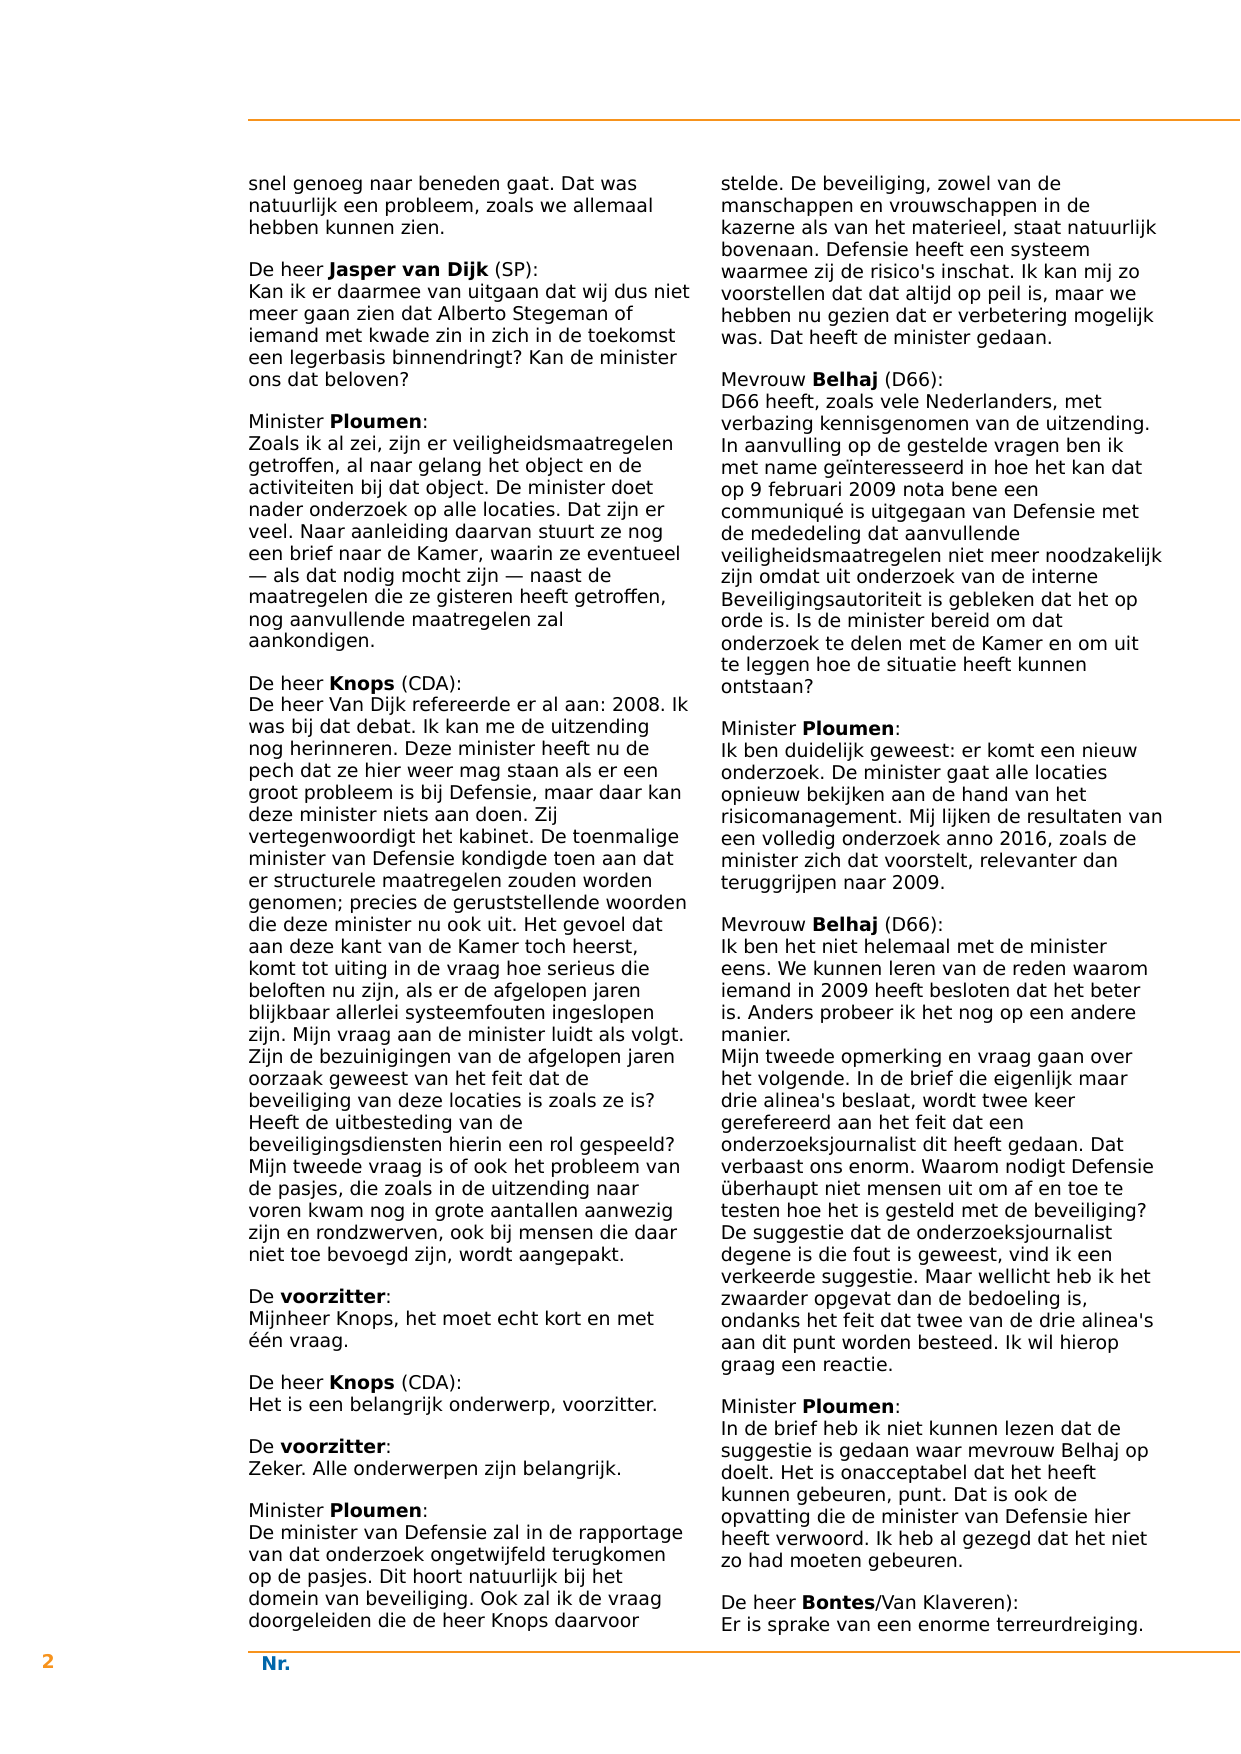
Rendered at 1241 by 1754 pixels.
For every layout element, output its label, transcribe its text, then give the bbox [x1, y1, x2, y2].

text De heer Knops (CDA): [248, 672, 691, 694]
text De voorzitter: [248, 1286, 691, 1308]
text Het is een belangrijk onderwerp, voorzitter. [248, 1394, 691, 1416]
text Mevrouw Belhaj (D66): [721, 369, 1163, 391]
text Er is sprake van een enorme terreurdreiging. [721, 1613, 1163, 1636]
text Mijn tweede opmerking en vraag gaan over het volgende. In de brief die eigenlijk maar drie alinea's beslaat, wordt twee keer gerefereerd aan het feit dat een onderzoeksjournalist dit heeft gedaan. Dat verbaast ons enorm. Waarom nodigt Defensie überhaupt niet mensen uit om af en toe te testen hoe het is gesteld met de beveiliging? De suggestie dat de onderzoeksjournalist degene is die fout is geweest, vind ik een verkeerde suggestie. Maar wellicht heb ik het zwaarder opgevat dan de bedoeling is, ondanks het feit dat twee van de drie alinea's aan dit punt worden besteed. Ik wil hierop graag een reactie. [721, 1046, 1163, 1376]
text Minister Ploumen: [248, 411, 691, 433]
text D66 heeft, zoals vele Nederlanders, met verbazing kennisgenomen van de uitzending. In aanvulling op de gestelde vragen ben ik met name geïnteresseerd in hoe het kan dat op 9 februari 2009 nota bene een communiqué is uitgegaan van Defensie met de mededeling dat aanvullende veiligheidsmaatregelen niet meer noodzakelijk zijn omdat uit onderzoek van de interne Beveiligingsautoriteit is gebleken dat het op orde is. Is de minister bereid om dat onderzoek te delen met de Kamer en om uit te leggen hoe de situatie heeft kunnen ontstaan? [721, 391, 1163, 698]
text Ik ben duidelijk geweest: er komt een nieuw onderzoek. De minister gaat alle locaties opnieuw bekijken aan de hand van het risicomanagement. Mij lijken de resultaten van een volledig onderzoek anno 2016, zoals de minister zich dat voorstelt, relevanter dan teruggrijpen naar 2009. [721, 740, 1163, 894]
text Zoals ik al zei, zijn er veiligheidsmaatregelen getroffen, al naar gelang het object en de activiteiten bij dat object. De minister doet nader onderzoek op alle locaties. Dat zijn er veel. Naar aanleiding daarvan stuurt ze nog een brief naar de Kamer, waarin ze eventueel — als dat nodig mocht zijn — naast de maatregelen die ze gisteren heeft getroffen, nog aanvullende maatregelen zal aankondigen. [248, 433, 691, 652]
text Mijnheer Knops, het moet echt kort en met één vraag. [248, 1308, 691, 1352]
text snel genoeg naar beneden gaat. Dat was natuurlijk een probleem, zoals we allemaal hebben kunnen zien. [248, 173, 691, 239]
text Kan ik er daarmee van uitgaan dat wij dus niet meer gaan zien dat Alberto Stegeman of iemand met kwade zin in zich in de toekomst een legerbasis binnendringt? Kan de minister ons dat beloven? [248, 281, 691, 391]
text Minister Ploumen: [721, 718, 1163, 740]
text De heer Bontes/Van Klaveren): [721, 1592, 1163, 1613]
text De heer Van Dijk refereerde er al aan: 2008. Ik was bij dat debat. Ik kan me de uitzending nog herinneren. Deze minister heeft nu de pech dat ze hier weer mag staan als er een groot probleem is bij Defensie, maar daar kan deze minister niets aan doen. Zij vertegenwoordigt het kabinet. De toenmalige minister van Defensie kondigde toen aan dat er structurele maatregelen zouden worden genomen; precies de geruststellende woorden die deze minister nu ook uit. Het gevoel dat aan deze kant van de Kamer toch heerst, komt tot uiting in de vraag hoe serieus die beloften nu zijn, als er de afgelopen jaren blijkbaar allerlei systeemfouten ingeslopen zijn. Mijn vraag aan de minister luidt als volgt. Zijn de bezuinigingen van de afgelopen jaren oorzaak geweest van het feit dat de beveiliging van deze locaties is zoals ze is? Heeft de uitbesteding van de beveiligingsdiensten hierin een rol gespeeld? Mijn tweede vraag is of ook het probleem van de pasjes, die zoals in de uitzending naar voren kwam nog in grote aantallen aanwezig zijn en rondzwerven, ook bij mensen die daar niet toe bevoegd zijn, wordt aangepakt. [248, 694, 691, 1266]
text De voorzitter: [248, 1436, 691, 1458]
text De heer Knops (CDA): [248, 1372, 691, 1394]
text Minister Ploumen: [248, 1500, 691, 1522]
text In de brief heb ik niet kunnen lezen dat de suggestie is gedaan waar mevrouw Belhaj op doelt. Het is onacceptabel dat het heeft kunnen gebeuren, punt. Dat is ook de opvatting die de minister van Defensie hier heeft verwoord. Ik heb al gezegd dat het niet zo had moeten gebeuren. [721, 1418, 1163, 1572]
text Zeker. Alle onderwerpen zijn belangrijk. [248, 1458, 691, 1480]
text stelde. De beveiliging, zowel van de manschappen en vrouwschappen in de kazerne als van het materieel, staat natuurlijk bovenaan. Defensie heeft een systeem waarmee zij de risico's inschat. Ik kan mij zo voorstellen dat dat altijd op peil is, maar we hebben nu gezien dat er verbetering mogelijk was. Dat heeft de minister gedaan. [721, 173, 1163, 349]
text Minister Ploumen: [721, 1396, 1163, 1418]
text Ik ben het niet helemaal met de minister eens. We kunnen leren van de reden waarom iemand in 2009 heeft besloten dat het beter is. Anders probeer ik het nog op een andere manier. [721, 936, 1163, 1046]
text Mevrouw Belhaj (D66): [721, 914, 1163, 936]
text De heer Jasper van Dijk (SP): [248, 259, 691, 281]
text De minister van Defensie zal in de rapportage van dat onderzoek ongetwijfeld terugkomen op de pasjes. Dit hoort natuurlijk bij het domein van beveiliging. Ook zal ik de vraag doorgeleiden die de heer Knops daarvoor [248, 1522, 691, 1632]
